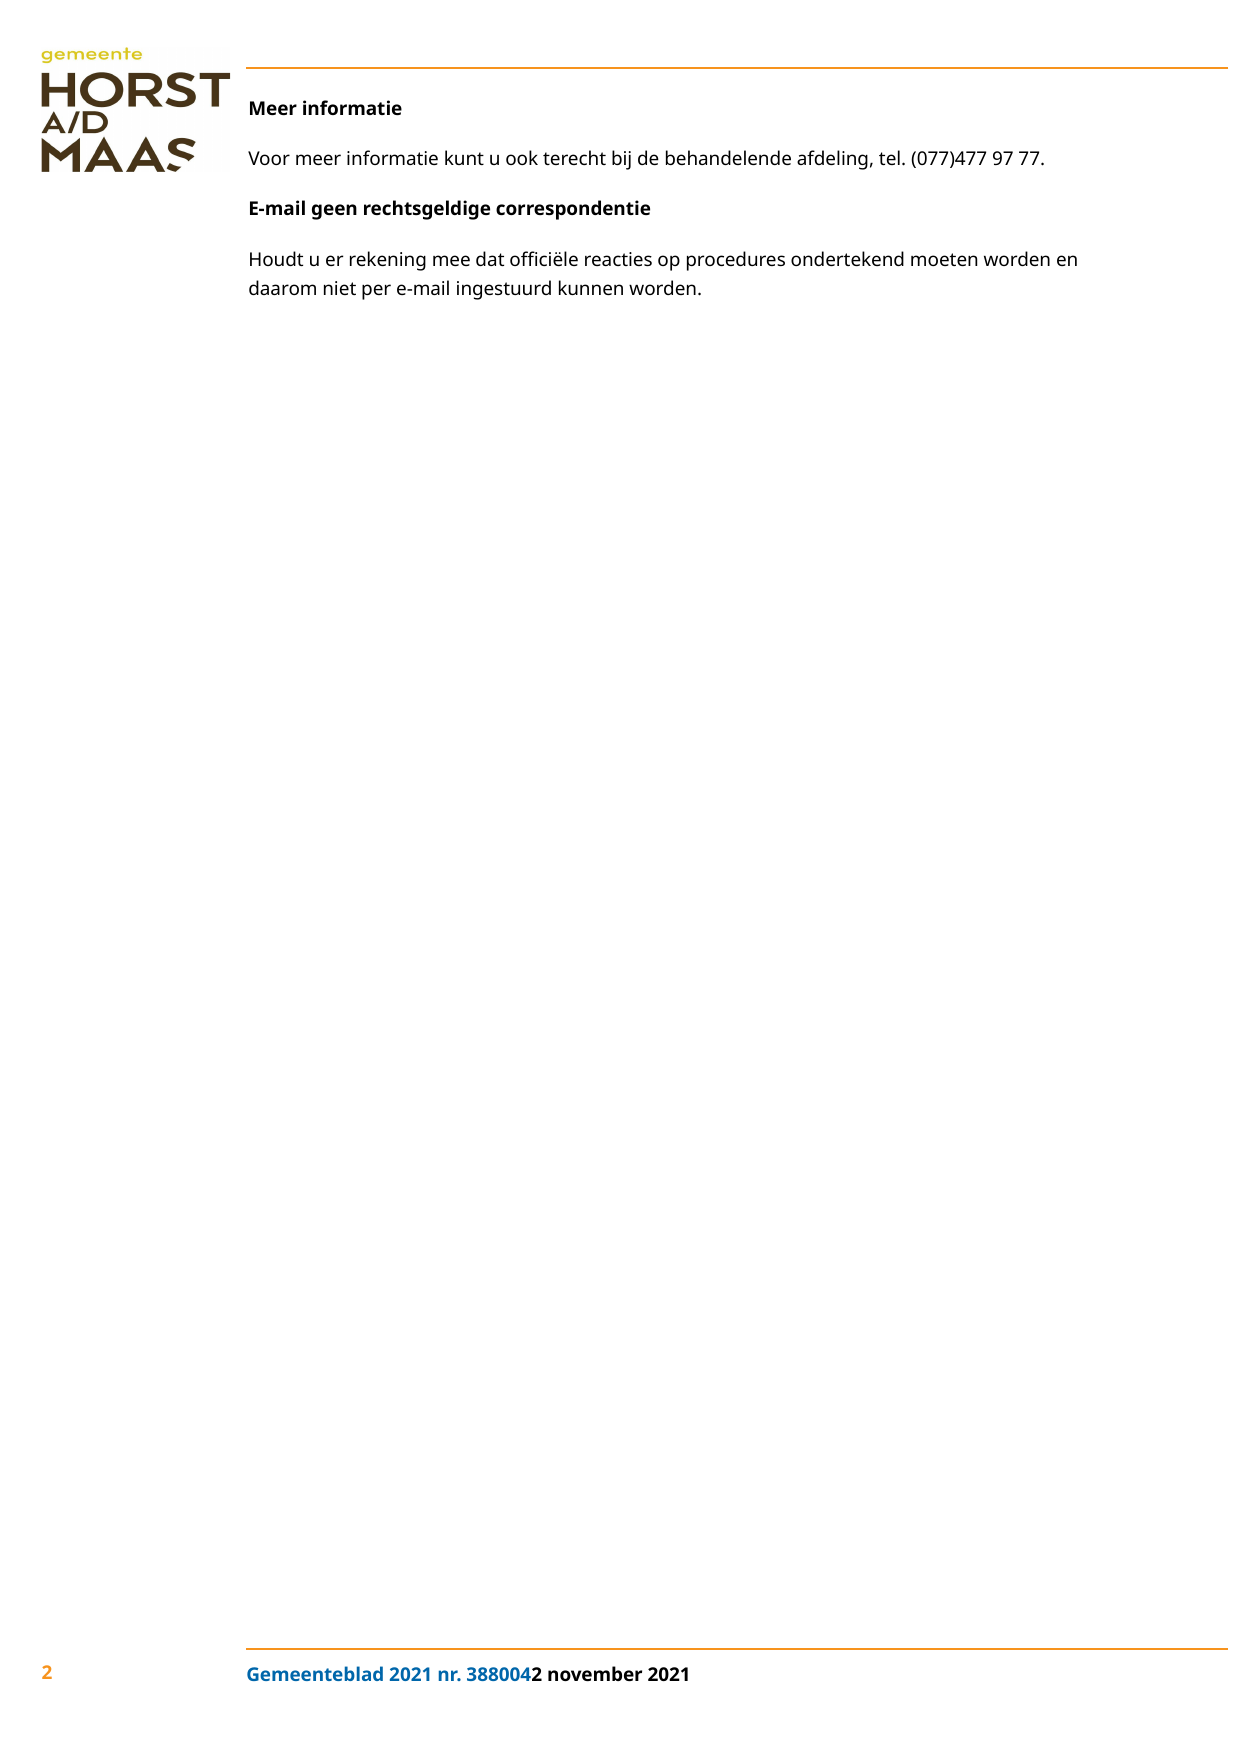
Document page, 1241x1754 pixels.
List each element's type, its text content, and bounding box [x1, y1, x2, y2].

text Houdt u er rekening mee dat officiële reacties op procedures ondertekend moeten worden en daarom niet per e-mail ingestuurd kunnen worden. [248, 246, 1152, 301]
picture [41, 47, 231, 172]
text E-mail geen rechtsgeldige correspondentie [248, 196, 1152, 221]
text Voor meer informatie kunt u ook terecht bij de behandelende afdeling, tel. (077)477 97 77. [248, 145, 1152, 171]
text Meer informatie [248, 95, 1152, 121]
